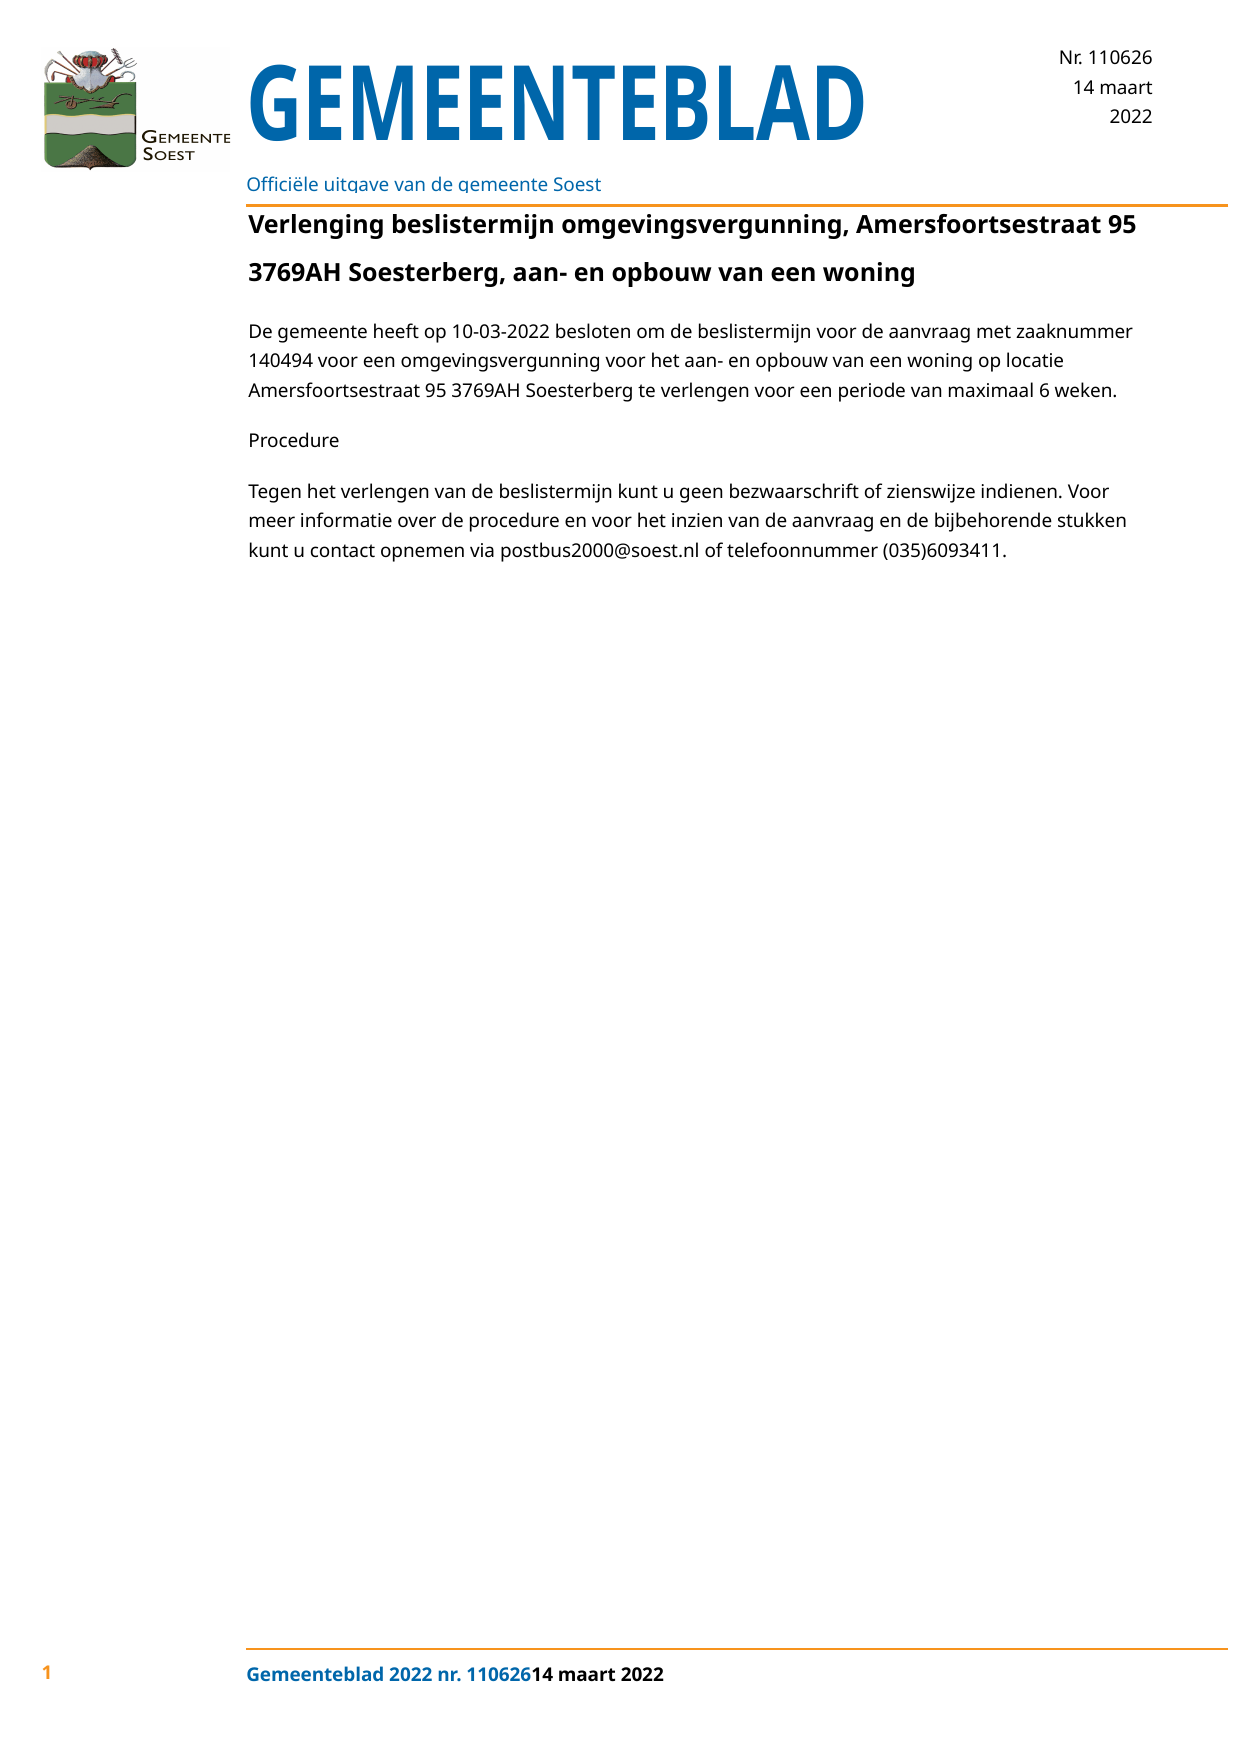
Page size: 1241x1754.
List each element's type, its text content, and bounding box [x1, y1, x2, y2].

text Procedure [248, 427, 1152, 453]
text Verlenging beslistermijn omgevingsvergunning, Amersfoortsestraat 95 3769AH Soesterberg, aan- en opbouw van een woning [248, 207, 1152, 288]
text De gemeente heeft op 10-03-2022 besloten om de beslistermijn voor de aanvraag met zaaknummer 140494 voor een omgevingsvergunning voor het aan- en opbouw van een woning op locatie Amersfoortsestraat 95 3769AH Soesterberg te verlengen voor een periode van maximaal 6 weken. [248, 318, 1152, 403]
picture [41, 47, 231, 172]
text Tegen het verlengen van de beslistermijn kunt u geen bezwaarschrift of zienswijze indienen. Voor meer informatie over de procedure en voor het inzien van de aanvraag en de bijbehorende stukken kunt u contact opnemen via postbus2000@soest.nl of telefoonnummer (035)6093411. [248, 478, 1152, 563]
